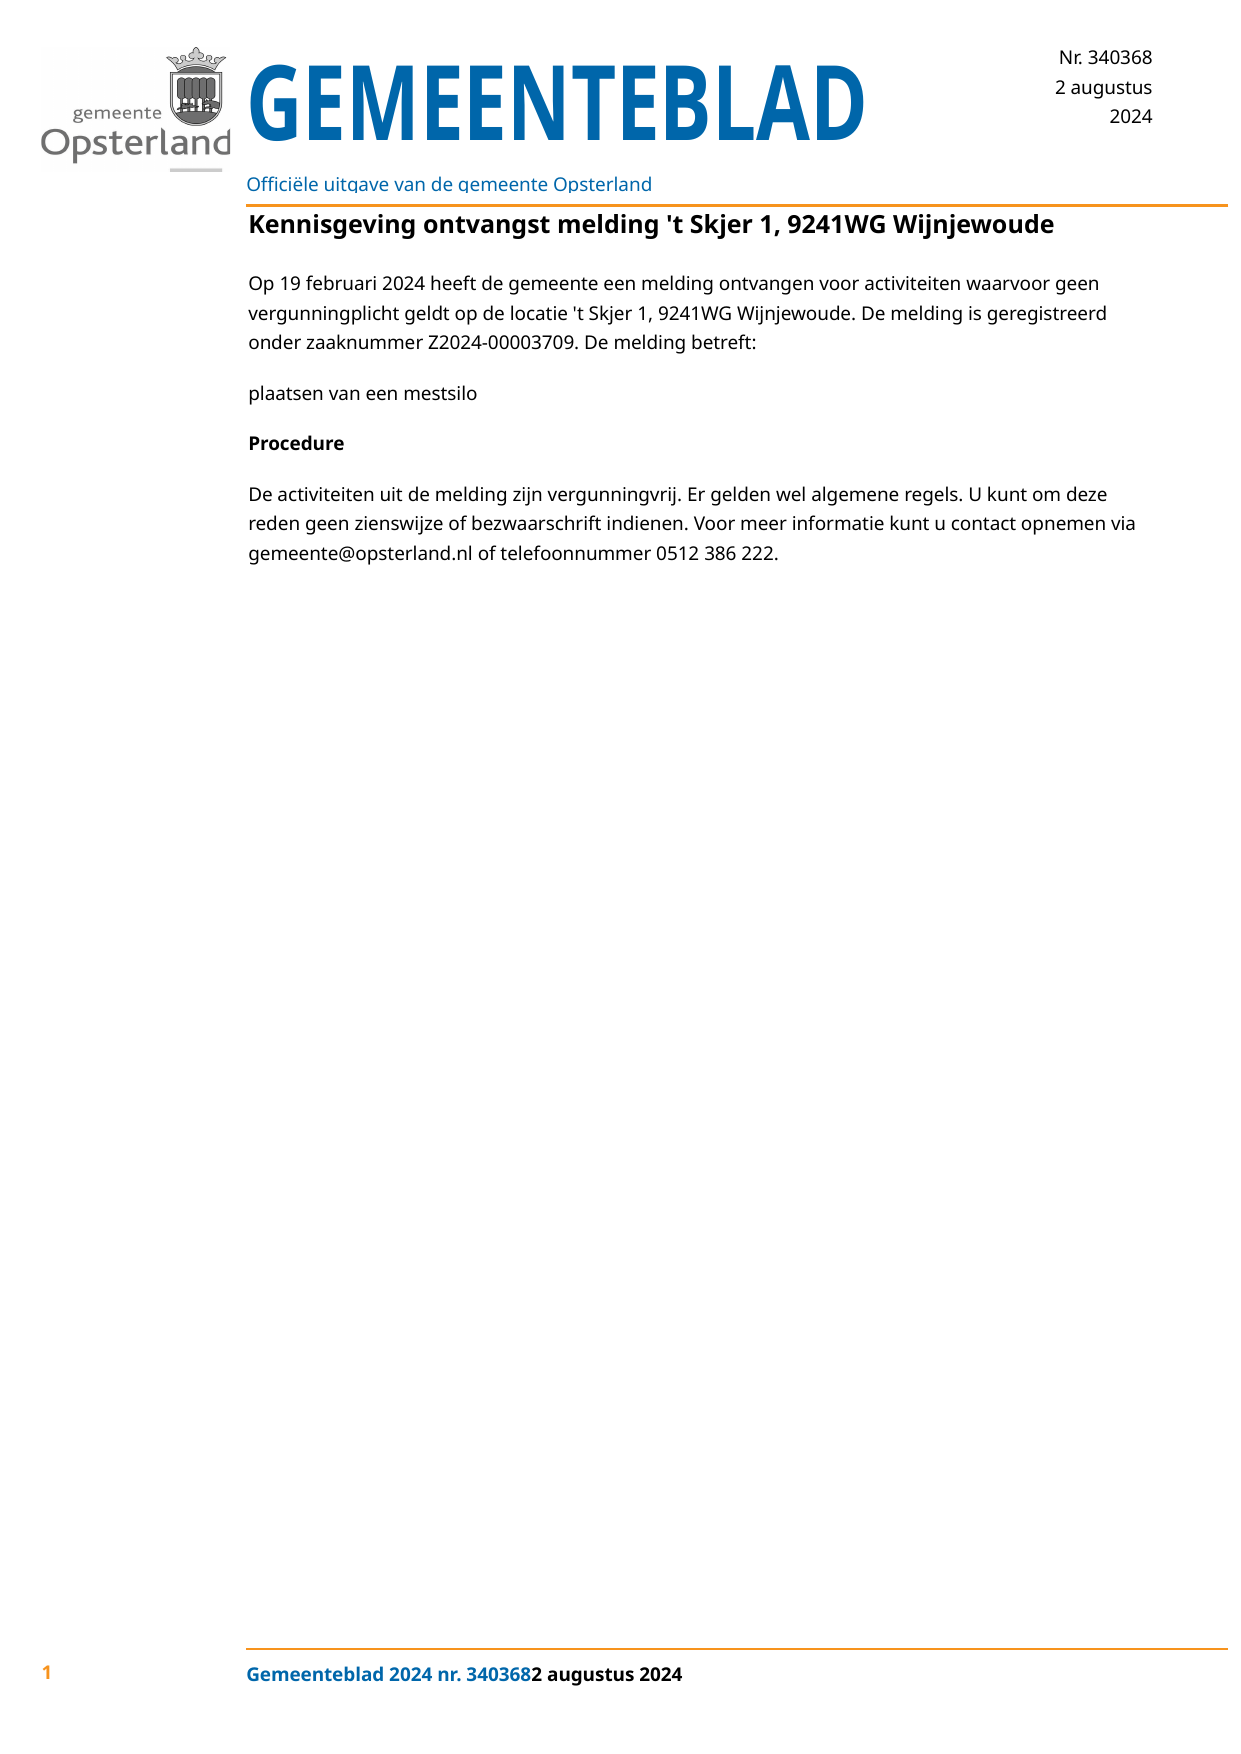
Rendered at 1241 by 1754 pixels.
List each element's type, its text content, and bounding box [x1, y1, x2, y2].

text Op 19 februari 2024 heeft de gemeente een melding ontvangen voor activiteiten waarvoor geen vergunningplicht geldt op de locatie 't Skjer 1, 9241WG Wijnjewoude. De melding is geregistreerd onder zaaknummer Z2024-00003709. De melding betreft: [248, 270, 1152, 355]
text Kennisgeving ontvangst melding 't Skjer 1, 9241WG Wijnjewoude [248, 207, 1152, 241]
picture [41, 47, 231, 172]
text De activiteiten uit de melding zijn vergunningvrij. Er gelden wel algemene regels. U kunt om deze reden geen zienswijze of bezwaarschrift indienen. Voor meer informatie kunt u contact opnemen via gemeente@opsterland.nl of telefoonnummer 0512 386 222. [248, 481, 1152, 566]
text plaatsen van een mestsilo [248, 380, 1152, 406]
text Procedure [248, 430, 1152, 456]
